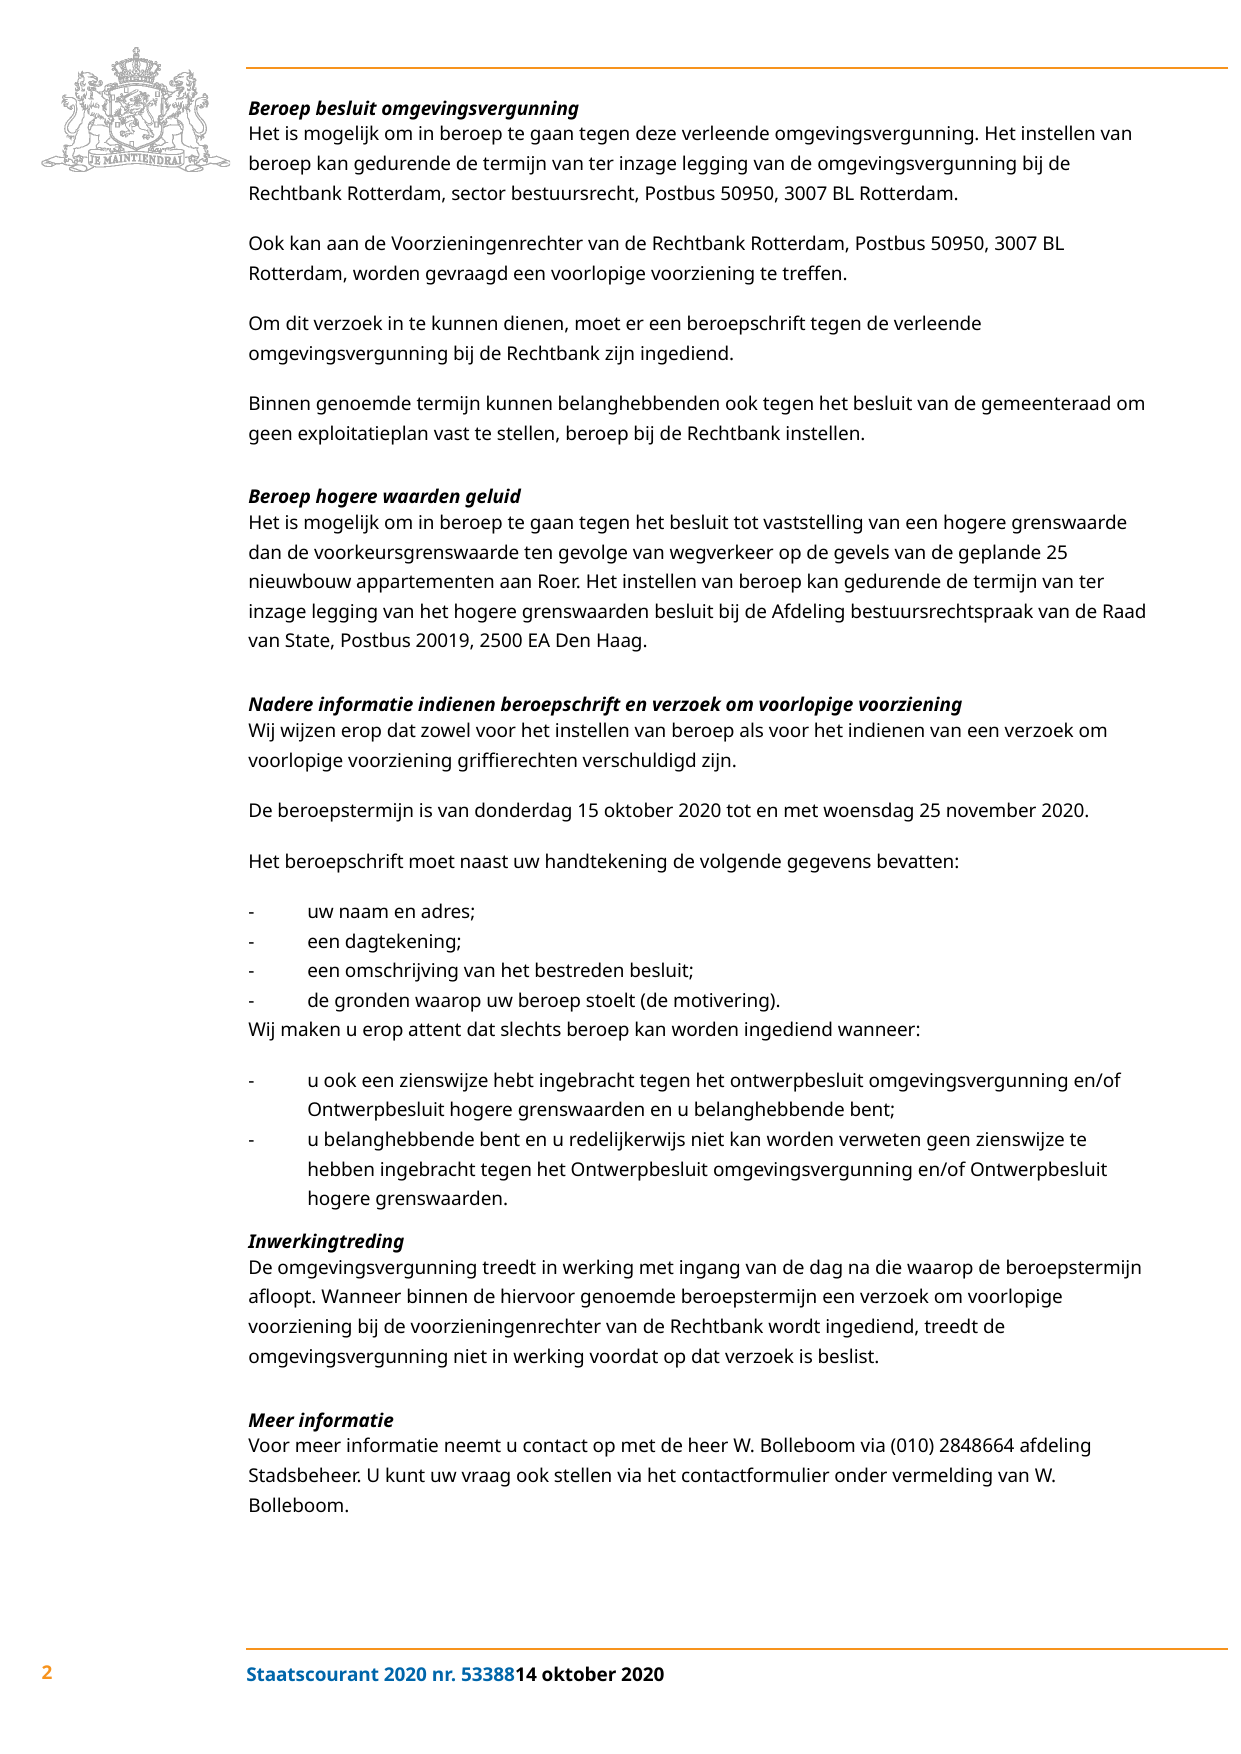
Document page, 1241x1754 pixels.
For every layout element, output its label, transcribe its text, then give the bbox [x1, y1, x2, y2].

text Wij maken u erop attent dat slechts beroep kan worden ingediend wanneer: [248, 1017, 1152, 1042]
text Meer informatie [248, 1407, 1152, 1433]
text Beroep hogere waarden geluid [248, 484, 1152, 509]
text Voor meer informatie neemt u contact op met de heer W. Bolleboom via (010) 2848664 afdeling Stadsbeheer. U kunt uw vraag ook stellen via het contactformulier onder vermelding van W. Bolleboom. [248, 1433, 1152, 1517]
text De beroepstermijn is van donderdag 15 oktober 2020 tot en met woensdag 25 november 2020. [248, 797, 1152, 823]
text De omgevingsvergunning treedt in werking met ingang van de dag na die waarop de beroepstermijn afloopt. Wanneer binnen de hiervoor genoemde beroepstermijn een verzoek om voorlopige voorziening bij de voorzieningenrechter van de Rechtbank wordt ingediend, treedt de omgevingsvergunning niet in werking voordat op dat verzoek is beslist. [248, 1254, 1152, 1369]
text Het is mogelijk om in beroep te gaan tegen het besluit tot vaststelling van een hogere grenswaarde dan de voorkeursgrenswaarde ten gevolge van wegverkeer op de gevels van de geplande 25 nieuwbouw appartementen aan Roer. Het instellen van beroep kan gedurende de termijn van ter inzage legging van het hogere grenswaarden besluit bij de Afdeling bestuursrechtspraak van de Raad van State, Postbus 20019, 2500 EA Den Haag. [248, 509, 1152, 653]
text Het beroepschrift moet naast uw handtekening de volgende gegevens bevatten: [248, 848, 1152, 873]
list een omschrijving van het bestreden besluit; [248, 957, 1152, 983]
text Beroep besluit omgevingsvergunning [248, 95, 1152, 121]
text Binnen genoemde termijn kunnen belanghebbenden ook tegen het besluit van de gemeenteraad om geen exploitatieplan vast te stellen, beroep bij de Rechtbank instellen. [248, 390, 1152, 445]
text Ook kan aan de Voorzieningenrechter van de Rechtbank Rotterdam, Postbus 50950, 3007 BL Rotterdam, worden gevraagd een voorlopige voorziening te treffen. [248, 230, 1152, 285]
list u ook een zienswijze hebt ingebracht tegen het ontwerpbesluit omgevingsvergunning en/of Ontwerpbesluit hogere grenswaarden en u belanghebbende bent; [248, 1067, 1152, 1122]
text Het is mogelijk om in beroep te gaan tegen deze verleende omgevingsvergunning. Het instellen van beroep kan gedurende de termijn van ter inzage legging van de omgevingsvergunning bij de Rechtbank Rotterdam, sector bestuursrecht, Postbus 50950, 3007 BL Rotterdam. [248, 121, 1152, 205]
list u belanghebbende bent en u redelijkerwijs niet kan worden verweten geen zienswijze te hebben ingebracht tegen het Ontwerpbesluit omgevingsvergunning en/of Ontwerpbesluit hogere grenswaarden. [248, 1126, 1152, 1211]
text Om dit verzoek in te kunnen dienen, moet er een beroepschrift tegen de verleende omgevingsvergunning bij de Rechtbank zijn ingediend. [248, 310, 1152, 365]
list een dagtekening; [248, 928, 1152, 953]
text Nadere informatie indienen beroepschrift en verzoek om voorlopige voorziening [248, 692, 1152, 717]
text Inwerkingtreding [248, 1228, 1152, 1254]
text Wij wijzen erop dat zowel voor het instellen van beroep als voor het indienen van een verzoek om voorlopige voorziening griffierechten verschuldigd zijn. [248, 717, 1152, 773]
picture [41, 47, 231, 172]
list de gronden waarop uw beroep stoelt (de motivering). [248, 987, 1152, 1013]
list uw naam en adres; [248, 898, 1152, 924]
